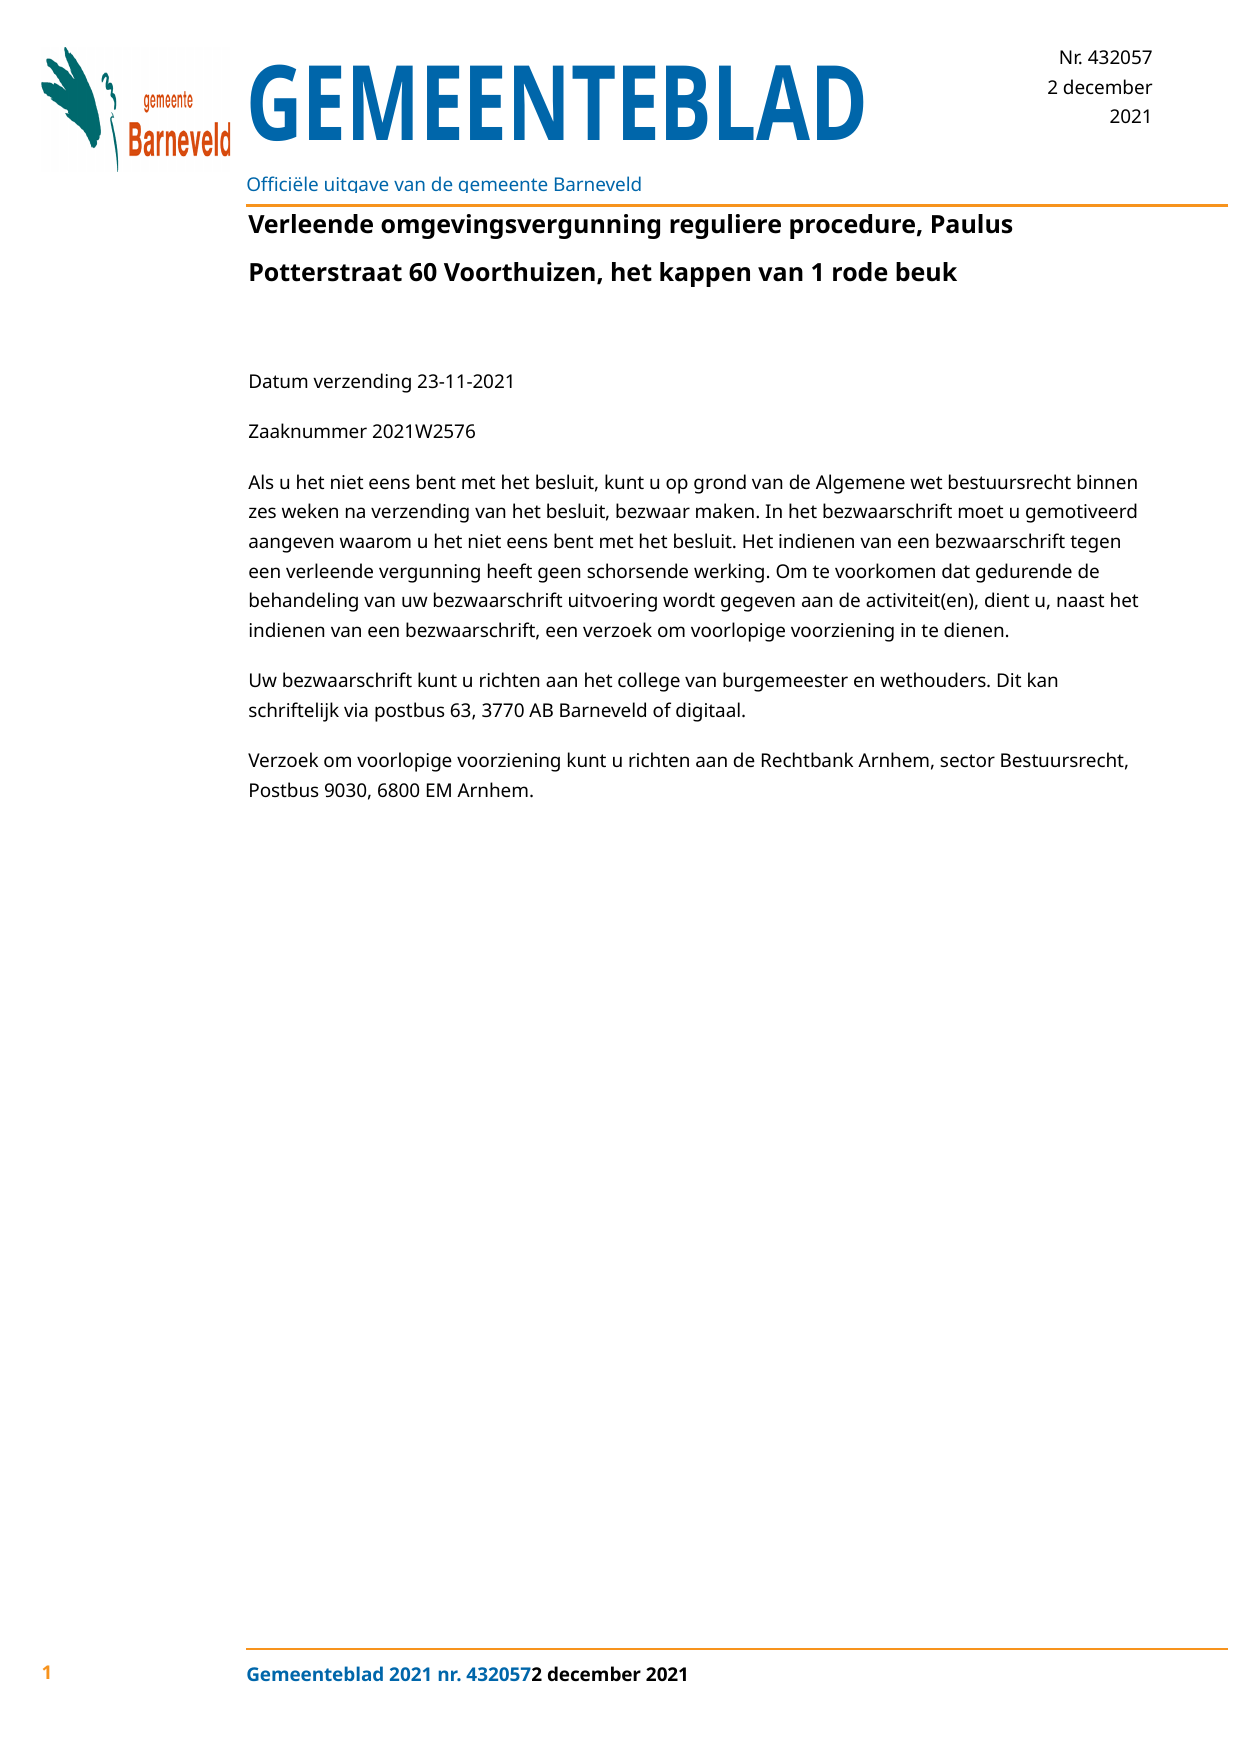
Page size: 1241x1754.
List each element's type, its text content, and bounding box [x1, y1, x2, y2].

text Als u het niet eens bent met het besluit, kunt u op grond van de Algemene wet bestuursrecht binnen zes weken na verzending van het besluit, bezwaar maken. In het bezwaarschrift moet u gemotiveerd aangeven waarom u het niet eens bent met het besluit. Het indienen van een bezwaarschrift tegen een verleende vergunning heeft geen schorsende werking. Om te voorkomen dat gedurende de behandeling van uw bezwaarschrift uitvoering wordt gegeven aan de activiteit(en), dient u, naast het indienen van een bezwaarschrift, een verzoek om voorlopige voorziening in te dienen. [248, 469, 1152, 643]
text Zaaknummer 2021W2576 [248, 419, 1152, 444]
text Uw bezwaarschrift kunt u richten aan het college van burgemeester en wethouders. Dit kan schriftelijk via postbus 63, 3770 AB Barneveld of digitaal. [248, 667, 1152, 723]
text Verzoek om voorlopige voorziening kunt u richten aan de Rechtbank Arnhem, sector Bestuursrecht, Postbus 9030, 6800 EM Arnhem. [248, 747, 1152, 803]
picture [41, 47, 231, 172]
text Datum verzending 23-11-2021 [248, 368, 1152, 394]
text Verleende omgevingsvergunning reguliere procedure, Paulus Potterstraat 60 Voorthuizen, het kappen van 1 rode beuk [248, 207, 1152, 288]
